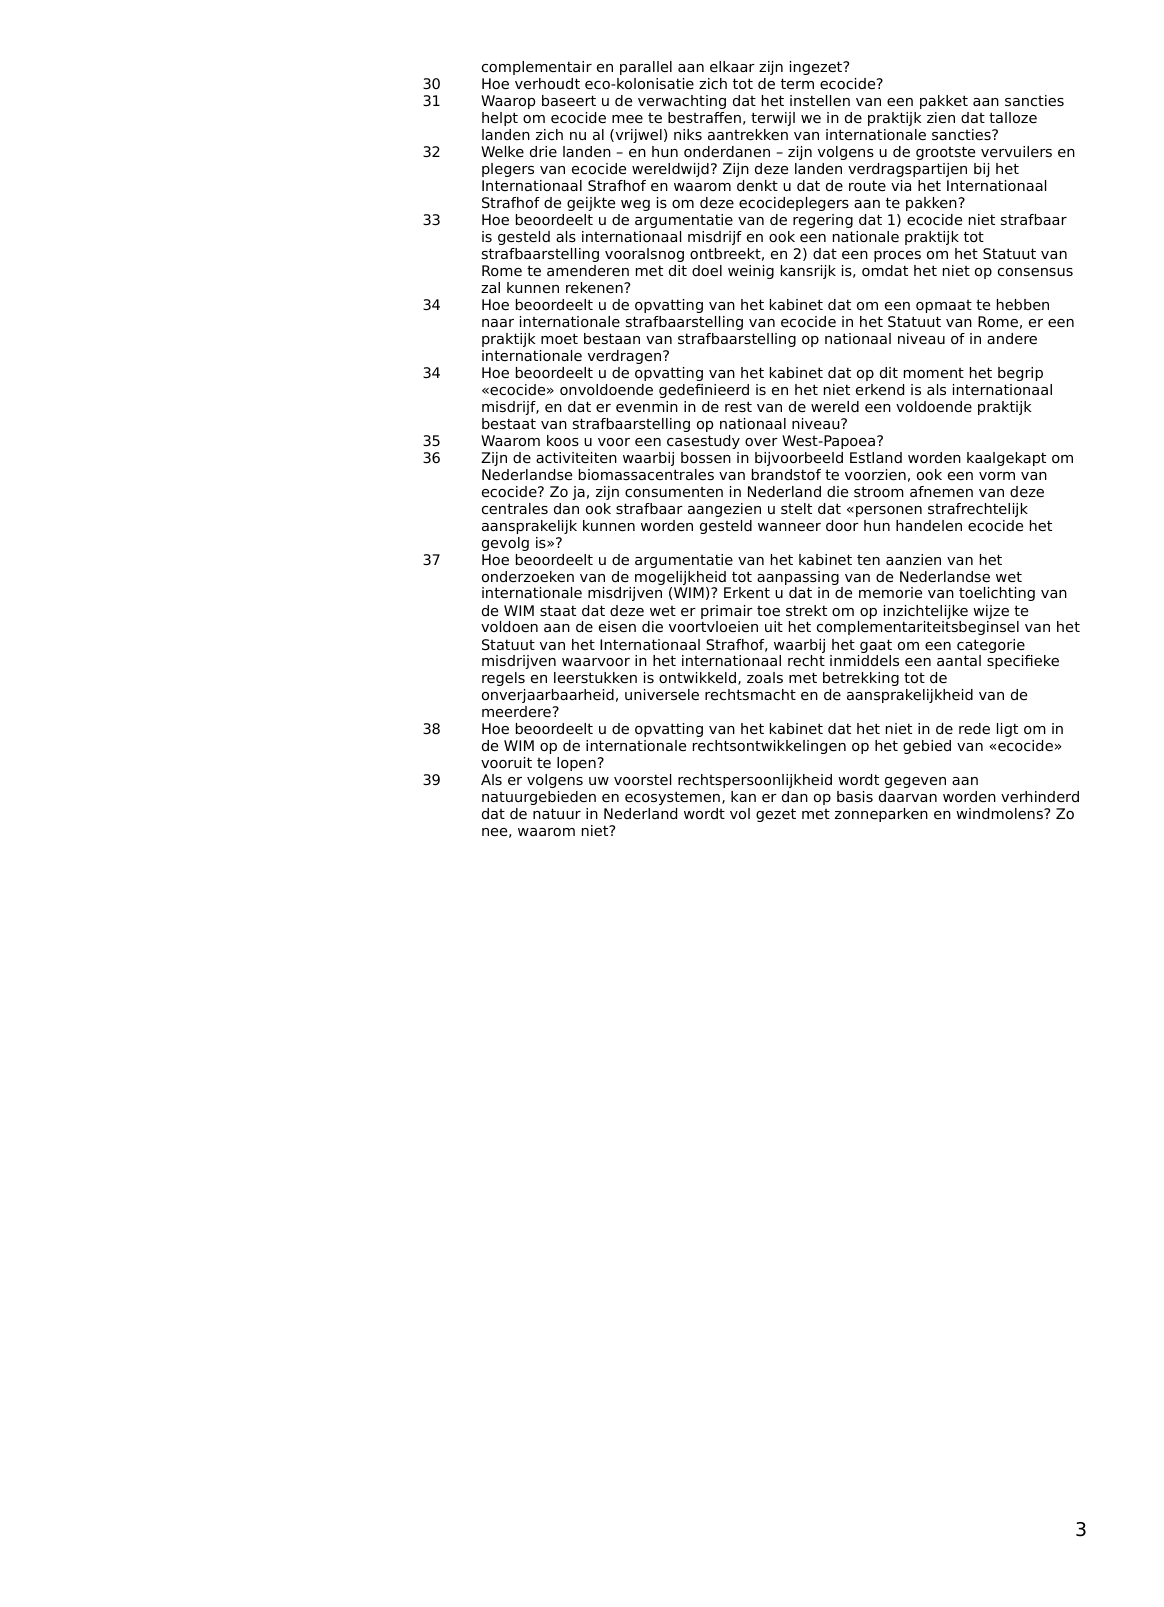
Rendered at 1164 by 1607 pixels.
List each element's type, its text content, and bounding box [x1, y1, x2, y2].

table_cell 35 [422, 433, 475, 449]
table_cell Hoe beoordeelt u de opvatting van het kabinet dat het niet in de rede ligt om in de WIM op de internationale rechtsontwikkelingen op het gebied van «ecocide» vooruit te lopen? [475, 721, 1087, 772]
table_cell Zijn de activiteiten waarbij bossen in bijvoorbeeld Estland worden kaalgekapt om Nederlandse biomassacentrales van brandstof te voorzien, ook een vorm van ecocide? Zo ja, zijn consumenten in Nederland die stroom afnemen van deze centrales dan ook strafbaar aangezien u stelt dat «personen strafrechtelijk aansprakelijk kunnen worden gesteld wanneer door hun handelen ecocide het gevolg is»? [475, 450, 1087, 551]
table_cell Hoe beoordeelt u de opvatting van het kabinet dat om een opmaat te hebben naar internationale strafbaarstelling van ecocide in het Statuut van Rome, er een praktijk moet bestaan van strafbaarstelling op nationaal niveau of in andere internationale verdragen? [475, 297, 1087, 365]
table_cell 34 [422, 365, 475, 433]
table_cell 39 [422, 772, 475, 840]
table_cell 31 [422, 93, 475, 144]
table_cell 34 [422, 297, 475, 365]
table_cell 37 [422, 551, 475, 721]
table_cell 33 [422, 212, 475, 297]
table_cell 30 [422, 76, 475, 93]
table_cell Hoe beoordeelt u de opvatting van het kabinet dat op dit moment het begrip «ecocide» onvoldoende gedefinieerd is en het niet erkend is als internationaal misdrijf, en dat er evenmin in de rest van de wereld een voldoende praktijk bestaat van strafbaarstelling op nationaal niveau? [475, 365, 1087, 433]
table_cell complementair en parallel aan elkaar zijn ingezet? [475, 59, 1087, 76]
table_cell Hoe beoordeelt u de argumentatie van het kabinet ten aanzien van het onderzoeken van de mogelijkheid tot aanpassing van de Nederlandse wet internationale misdrijven (WIM)? Erkent u dat in de memorie van toelichting van de WIM staat dat deze wet er primair toe strekt om op inzichtelijke wijze te voldoen aan de eisen die voortvloeien uit het complementariteitsbeginsel van het Statuut van het Internationaal Strafhof, waarbij het gaat om een categorie misdrijven waarvoor in het internationaal recht inmiddels een aantal specifieke regels en leerstukken is ontwikkeld, zoals met betrekking tot de onverjaarbaarheid, universele rechtsmacht en de aansprakelijkheid van de meerdere? [475, 551, 1087, 721]
table_cell 36 [422, 450, 475, 551]
table_cell Hoe verhoudt eco-kolonisatie zich tot de term ecocide? [475, 76, 1087, 93]
table_cell 38 [422, 721, 475, 772]
table_cell 32 [422, 144, 475, 212]
table_cell Waarom koos u voor een casestudy over West-Papoea? [475, 433, 1087, 449]
table_cell Welke drie landen – en hun onderdanen – zijn volgens u de grootste vervuilers en plegers van ecocide wereldwijd? Zijn deze landen verdragspartijen bij het Internationaal Strafhof en waarom denkt u dat de route via het Internationaal Strafhof de geijkte weg is om deze ecocideplegers aan te pakken? [475, 144, 1087, 212]
table_cell [422, 59, 475, 76]
table_cell Hoe beoordeelt u de argumentatie van de regering dat 1) ecocide niet strafbaar is gesteld als internationaal misdrijf en ook een nationale praktijk tot strafbaarstelling vooralsnog ontbreekt, en 2) dat een proces om het Statuut van Rome te amenderen met dit doel weinig kansrijk is, omdat het niet op consensus zal kunnen rekenen? [475, 212, 1087, 297]
table_cell Waarop baseert u de verwachting dat het instellen van een pakket aan sancties helpt om ecocide mee te bestraffen, terwijl we in de praktijk zien dat talloze landen zich nu al (vrijwel) niks aantrekken van internationale sancties? [475, 93, 1087, 144]
table_cell Als er volgens uw voorstel rechtspersoonlijkheid wordt gegeven aan natuurgebieden en ecosystemen, kan er dan op basis daarvan worden verhinderd dat de natuur in Nederland wordt vol gezet met zonneparken en windmolens? Zo nee, waarom niet? [475, 772, 1087, 840]
